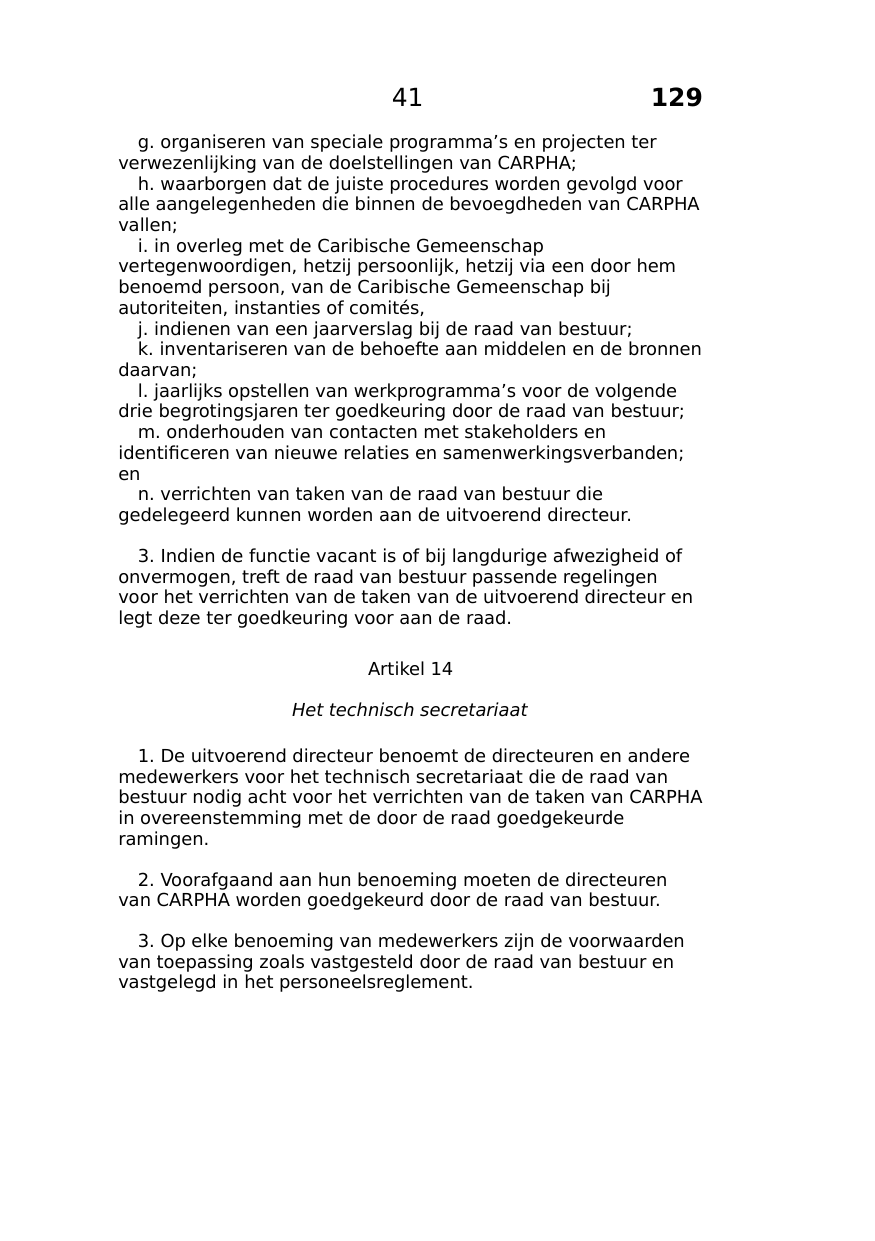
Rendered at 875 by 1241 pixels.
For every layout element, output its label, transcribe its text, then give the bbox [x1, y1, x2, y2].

subtitle Artikel 14 Het technisch secretariaat [118, 659, 703, 721]
text k. inventariseren van de behoefte aan middelen en de bronnen daarvan; [118, 339, 703, 381]
text 3. Indien de functie vacant is of bij langdurige afwezigheid of onvermogen, treft de raad van bestuur passende regelingen voor het verrichten van de taken van de uitvoerend directeur en legt deze ter goedkeuring voor aan de raad. [118, 546, 703, 629]
text g. organiseren van speciale programma’s en projecten ter verwezenlijking van de doelstellingen van CARPHA; [118, 132, 703, 173]
text m. onderhouden van contacten met stakeholders en identificeren van nieuwe relaties en samenwerkingsverbanden; en [118, 422, 703, 484]
text h. waarborgen dat de juiste procedures worden gevolgd voor alle aangelegenheden die binnen de bevoegdheden van CARPHA vallen; [118, 173, 703, 236]
text j. indienen van een jaarverslag bij de raad van bestuur; [118, 318, 703, 339]
text 2. Voorafgaand aan hun benoeming moeten de directeuren van CARPHA worden goedgekeurd door de raad van bestuur. [118, 869, 703, 911]
text i. in overleg met de Caribische Gemeenschap vertegenwoordigen, hetzij persoonlijk, hetzij via een door hem benoemd persoon, van de Caribische Gemeenschap bij autoriteiten, instanties of comités, [118, 236, 703, 318]
text l. jaarlijks opstellen van werkprogramma’s voor de volgende drie begrotingsjaren ter goedkeuring door de raad van bestuur; [118, 381, 703, 422]
text 3. Op elke benoeming van medewerkers zijn de voorwaarden van toepassing zoals vastgesteld door de raad van bestuur en vastgelegd in het personeelsreglement. [118, 931, 703, 993]
text n. verrichten van taken van de raad van bestuur die gedelegeerd kunnen worden aan de uitvoerend directeur. [118, 484, 703, 526]
text 1. De uitvoerend directeur benoemt de directeuren en andere medewerkers voor het technisch secretariaat die de raad van bestuur nodig acht voor het verrichten van de taken van CARPHA in overeenstemming met de door de raad goedgekeurde ramingen. [118, 746, 703, 849]
